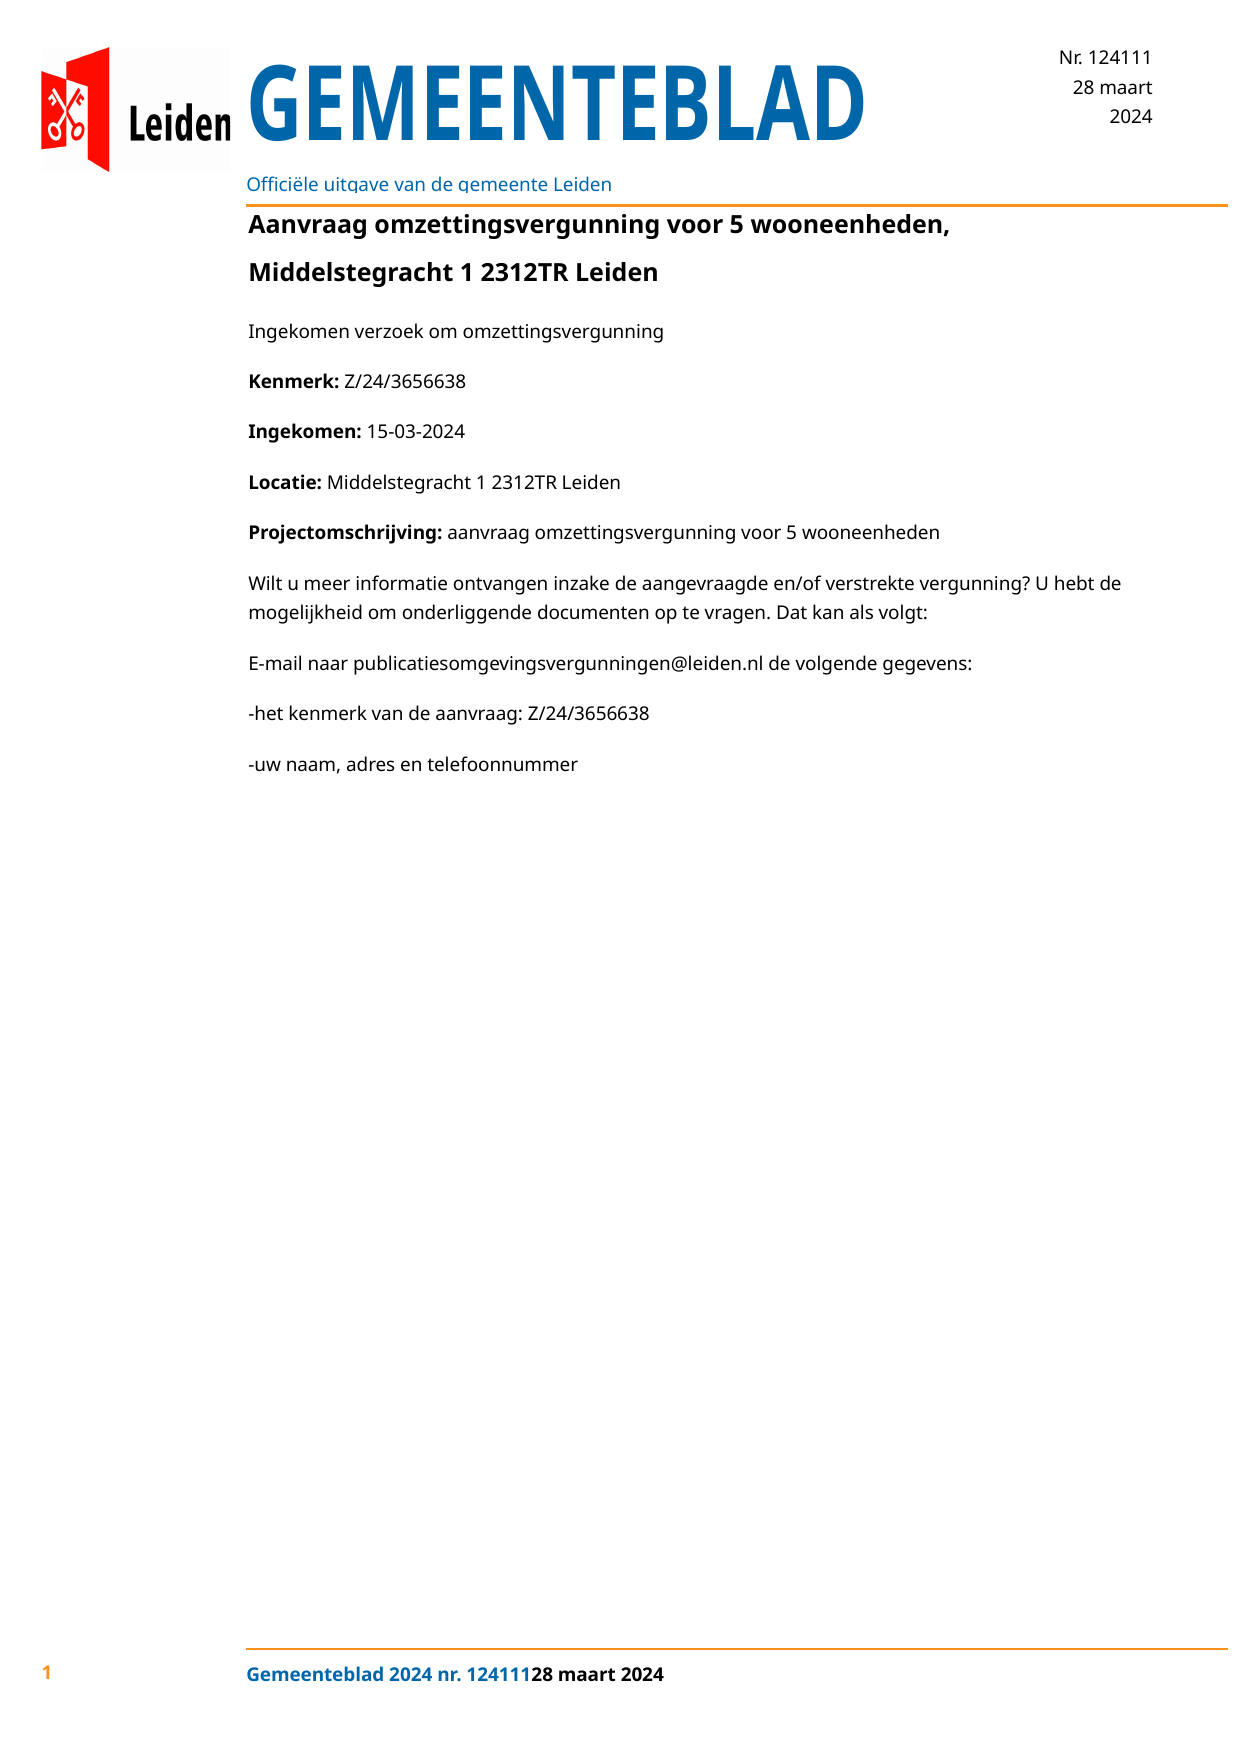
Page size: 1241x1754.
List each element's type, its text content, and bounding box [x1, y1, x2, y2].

text Ingekomen: 15-03-2024 [248, 419, 1152, 444]
text Projectomschrijving: aanvraag omzettingsvergunning voor 5 wooneenheden [248, 519, 1152, 545]
text Ingekomen verzoek om omzettingsvergunning [248, 318, 1152, 344]
text -uw naam, adres en telefoonnummer [248, 751, 1152, 777]
text -het kenmerk van de aanvraag: Z/24/3656638 [248, 700, 1152, 726]
text Wilt u meer informatie ontvangen inzake de aangevraagde en/of verstrekte vergunning? U hebt de mogelijkheid om onderliggende documenten op te vragen. Dat kan als volgt: [248, 570, 1152, 625]
text Locatie: Middelstegracht 1 2312TR Leiden [248, 469, 1152, 495]
text E-mail naar publicatiesomgevingsvergunningen@leiden.nl de volgende gegevens: [248, 650, 1152, 676]
text Kenmerk: Z/24/3656638 [248, 368, 1152, 394]
picture [41, 47, 231, 172]
text Aanvraag omzettingsvergunning voor 5 wooneenheden, Middelstegracht 1 2312TR Leiden [248, 207, 1152, 288]
